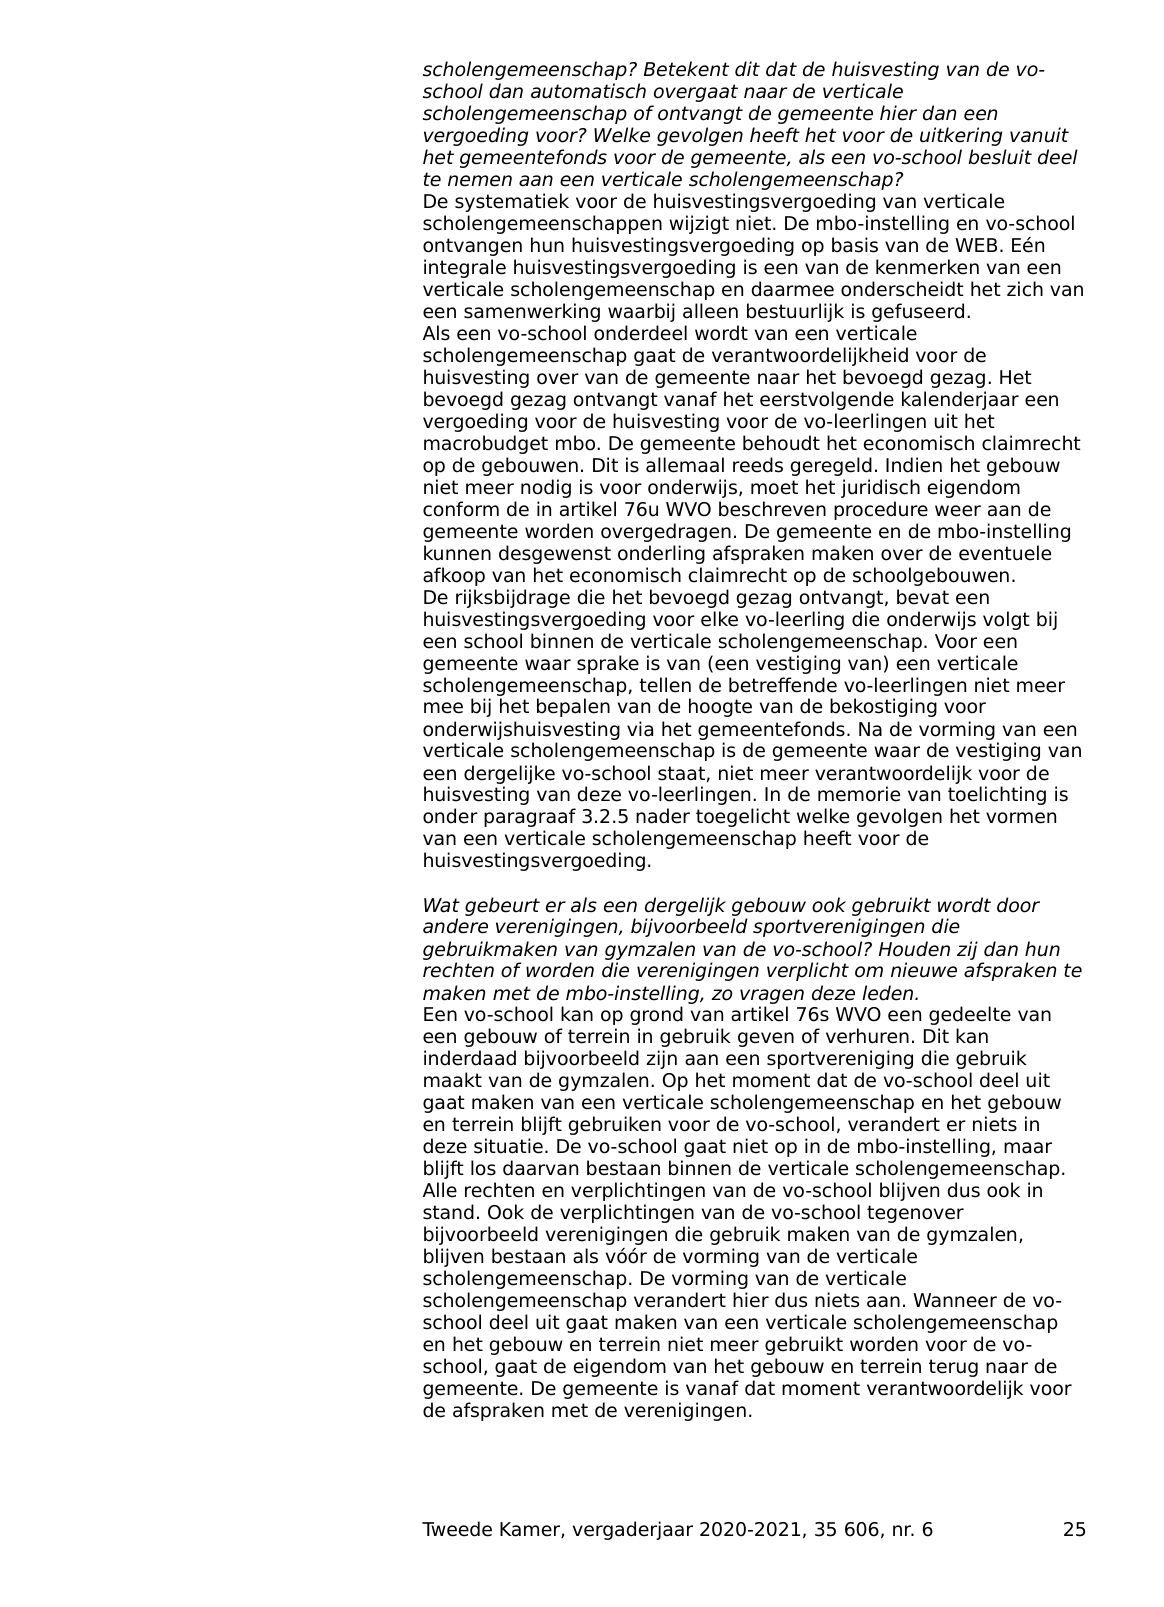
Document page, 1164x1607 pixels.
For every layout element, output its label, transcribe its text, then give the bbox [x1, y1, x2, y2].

text Wat gebeurt er als een dergelijk gebouw ook gebruikt wordt door andere verenigingen, bijvoorbeeld sportverenigingen die gebruikmaken van gymzalen van de vo-school? Houden zij dan hun rechten of worden die verenigingen verplicht om nieuwe afspraken te maken met de mbo-instelling, zo vragen deze leden. [422, 894, 1087, 1004]
text De rijksbijdrage die het bevoegd gezag ontvangt, bevat een huisvestingsvergoeding voor elke vo-leerling die onderwijs volgt bij een school binnen de verticale scholengemeenschap. Voor een gemeente waar sprake is van (een vestiging van) een verticale scholengemeenschap, tellen de betreffende vo-leerlingen niet meer mee bij het bepalen van de hoogte van de bekostiging voor onderwijshuisvesting via het gemeentefonds. Na de vorming van een verticale scholengemeenschap is de gemeente waar de vestiging van een dergelijke vo-school staat, niet meer verantwoordelijk voor de huisvesting van deze vo-leerlingen. In de memorie van toelichting is onder paragraaf 3.2.5 nader toegelicht welke gevolgen het vormen van een verticale scholengemeenschap heeft voor de huisvestingsvergoeding. [422, 587, 1087, 872]
text Als een vo-school onderdeel wordt van een verticale scholengemeenschap gaat de verantwoordelijkheid voor de huisvesting over van de gemeente naar het bevoegd gezag. Het bevoegd gezag ontvangt vanaf het eerstvolgende kalenderjaar een vergoeding voor de huisvesting voor de vo-leerlingen uit het macrobudget mbo. De gemeente behoudt het economisch claimrecht op de gebouwen. Dit is allemaal reeds geregeld. Indien het gebouw niet meer nodig is voor onderwijs, moet het juridisch eigendom conform de in artikel 76u WVO beschreven procedure weer aan de gemeente worden overgedragen. De gemeente en de mbo-instelling kunnen desgewenst onderling afspraken maken over de eventuele afkoop van het economisch claimrecht op de schoolgebouwen. [422, 323, 1087, 587]
text Een vo-school kan op grond van artikel 76s WVO een gedeelte van een gebouw of terrein in gebruik geven of verhuren. Dit kan inderdaad bijvoorbeeld zijn aan een sportvereniging die gebruik maakt van de gymzalen. Op het moment dat de vo-school deel uit gaat maken van een verticale scholengemeenschap en het gebouw en terrein blijft gebruiken voor de vo-school, verandert er niets in deze situatie. De vo-school gaat niet op in de mbo-instelling, maar blijft los daarvan bestaan binnen de verticale scholengemeenschap. Alle rechten en verplichtingen van de vo-school blijven dus ook in stand. Ook de verplichtingen van de vo-school tegenover bijvoorbeeld verenigingen die gebruik maken van de gymzalen, blijven bestaan als vóór de vorming van de verticale scholengemeenschap. De vorming van de verticale scholengemeenschap verandert hier dus niets aan. Wanneer de vo-school deel uit gaat maken van een verticale scholengemeenschap en het gebouw en terrein niet meer gebruikt worden voor de vo-school, gaat de eigendom van het gebouw en terrein terug naar de gemeente. De gemeente is vanaf dat moment verantwoordelijk voor de afspraken met de verenigingen. [422, 1004, 1087, 1422]
text scholengemeenschap? Betekent dit dat de huisvesting van de vo-school dan automatisch overgaat naar de verticale scholengemeenschap of ontvangt de gemeente hier dan een vergoeding voor? Welke gevolgen heeft het voor de uitkering vanuit het gemeentefonds voor de gemeente, als een vo-school besluit deel te nemen aan een verticale scholengemeenschap? [422, 59, 1087, 191]
text De systematiek voor de huisvestingsvergoeding van verticale scholengemeenschappen wijzigt niet. De mbo-instelling en vo-school ontvangen hun huisvestingsvergoeding op basis van de WEB. Eén integrale huisvestingsvergoeding is een van de kenmerken van een verticale scholengemeenschap en daarmee onderscheidt het zich van een samenwerking waarbij alleen bestuurlijk is gefuseerd. [422, 191, 1087, 323]
